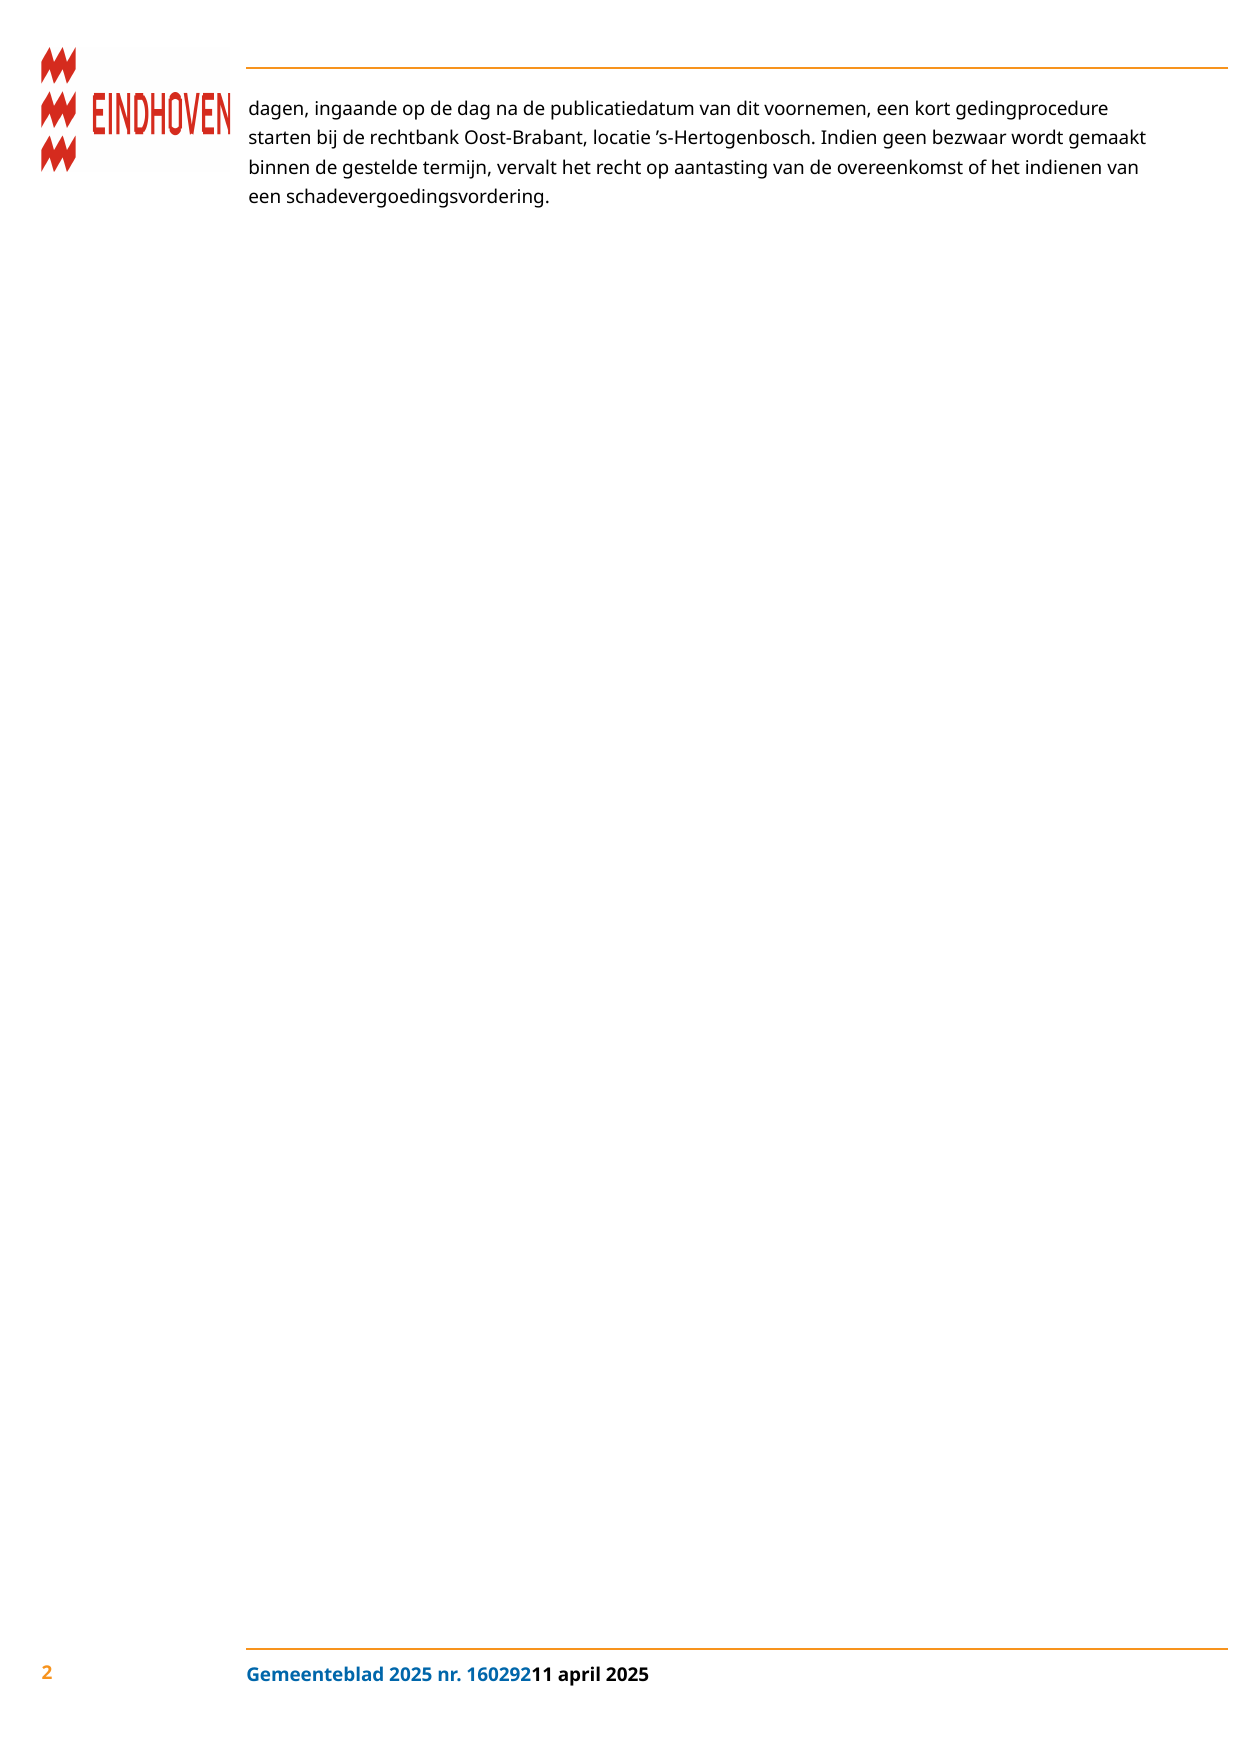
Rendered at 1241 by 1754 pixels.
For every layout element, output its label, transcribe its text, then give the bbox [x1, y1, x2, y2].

picture [41, 47, 231, 172]
text dagen, ingaande op de dag na de publicatiedatum van dit voornemen, een kort gedingprocedure starten bij de rechtbank Oost-Brabant, locatie ’s-Hertogenbosch. Indien geen bezwaar wordt gemaakt binnen de gestelde termijn, vervalt het recht op aantasting van de overeenkomst of het indienen van een schadevergoedingsvordering. [248, 95, 1152, 209]
